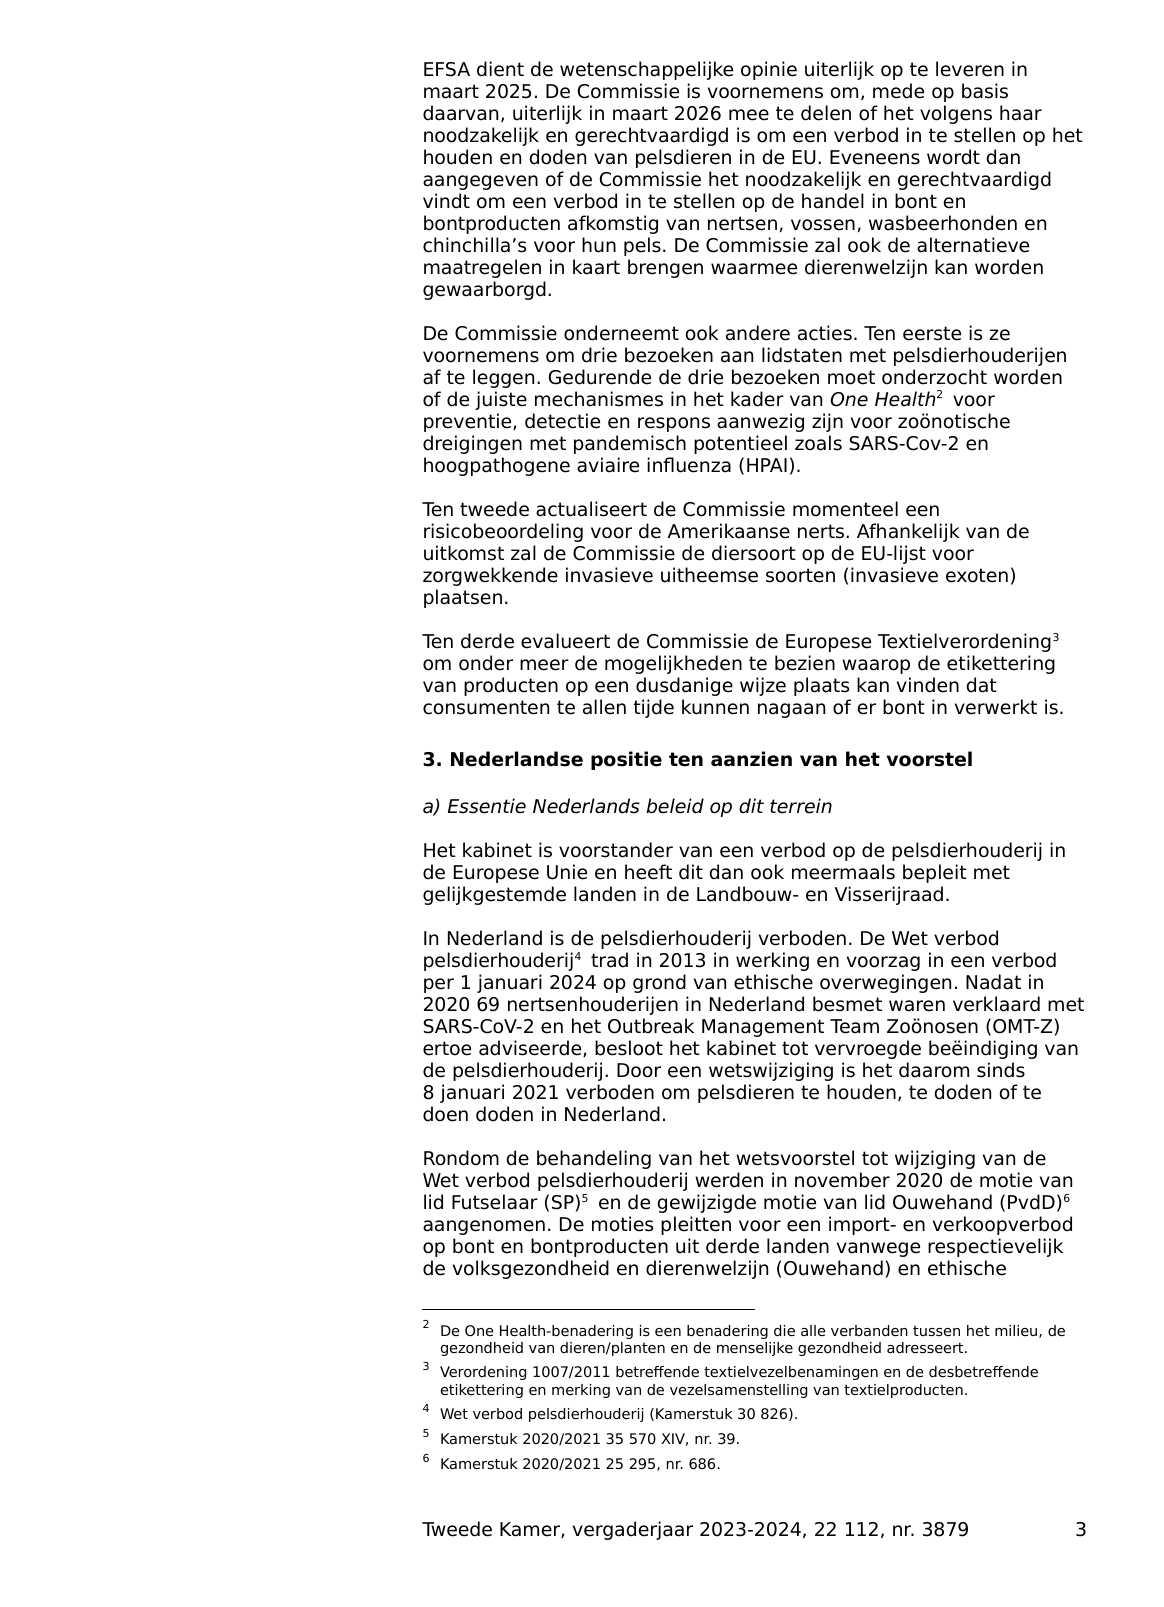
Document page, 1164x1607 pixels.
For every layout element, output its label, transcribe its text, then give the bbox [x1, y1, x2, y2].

text Rondom de behandeling van het wetsvoorstel tot wijziging van de Wet verbod pelsdierhouderij werden in november 2020 de motie van lid Futselaar (SP) en de gewijzigde motie van lid Ouwehand (PvdD) aangenomen. De moties pleitten voor een import- en verkoopverbod op bont en bontproducten uit derde landen vanwege respectievelijk de volksgezondheid en dierenwelzijn (Ouwehand) en ethische [422, 1148, 1087, 1280]
text Kamerstuk 2020/2021 35 570 XIV, nr. 39. [422, 1427, 1087, 1449]
text In Nederland is de pelsdierhouderij verboden. De Wet verbod pelsdierhouderij trad in 2013 in werking en voorzag in een verbod per 1 januari 2024 op grond van ethische overwegingen. Nadat in 2020 69 nertsenhouderijen in Nederland besmet waren verklaard met SARS-CoV-2 en het Outbreak Management Team Zoönosen (OMT-Z) ertoe adviseerde, besloot het kabinet tot vervroegde beëindiging van de pelsdierhouderij. Door een wetswijziging is het daarom sinds 8 januari 2021 verboden om pelsdieren te houden, te doden of te doen doden in Nederland. [422, 928, 1087, 1126]
text De Commissie onderneemt ook andere acties. Ten eerste is ze voornemens om drie bezoeken aan lidstaten met pelsdierhouderijen af te leggen. Gedurende de drie bezoeken moet onderzocht worden of de juiste mechanismes in het kader van One Health voor preventie, detectie en respons aanwezig zijn voor zoönotische dreigingen met pandemisch potentieel zoals SARS-Cov-2 en hoogpathogene aviaire influenza (HPAI). [422, 323, 1087, 477]
text EFSA dient de wetenschappelijke opinie uiterlijk op te leveren in maart 2025. De Commissie is voornemens om, mede op basis daarvan, uiterlijk in maart 2026 mee te delen of het volgens haar noodzakelijk en gerechtvaardigd is om een verbod in te stellen op het houden en doden van pelsdieren in de EU. Eveneens wordt dan aangegeven of de Commissie het noodzakelijk en gerechtvaardigd vindt om een verbod in te stellen op de handel in bont en bontproducten afkomstig van nertsen, vossen, wasbeerhonden en chinchilla’s voor hun pels. De Commissie zal ook de alternatieve maatregelen in kaart brengen waarmee dierenwelzijn kan worden gewaarborgd. [422, 59, 1087, 301]
text Ten derde evalueert de Commissie de Europese Textielverordening om onder meer de mogelijkheden te bezien waarop de etikettering van producten op een dusdanige wijze plaats kan vinden dat consumenten te allen tijde kunnen nagaan of er bont in verwerkt is. [422, 631, 1087, 719]
text Wet verbod pelsdierhouderij (Kamerstuk 30 826). [422, 1402, 1087, 1424]
subtitle 3. Nederlandse positie ten aanzien van het voorstel [422, 749, 1087, 771]
text Ten tweede actualiseert de Commissie momenteel een risicobeoordeling voor de Amerikaanse nerts. Afhankelijk van de uitkomst zal de Commissie de diersoort op de EU-lijst voor zorgwekkende invasieve uitheemse soorten (invasieve exoten) plaatsen. [422, 499, 1087, 609]
text Verordening 1007/2011 betreffende textielvezelbenamingen en de desbetreffende etikettering en merking van de vezelsamenstelling van textielproducten. [422, 1360, 1087, 1399]
subtitle a) Essentie Nederlands beleid op dit terrein [422, 796, 1087, 818]
text Kamerstuk 2020/2021 25 295, nr. 686. [422, 1452, 1087, 1474]
text De One Health-benadering is een benadering die alle verbanden tussen het milieu, de gezondheid van dieren/planten en de menselijke gezondheid adresseert. [422, 1318, 1087, 1357]
text Het kabinet is voorstander van een verbod op de pelsdierhouderij in de Europese Unie en heeft dit dan ook meermaals bepleit met gelijkgestemde landen in de Landbouw- en Visserijraad. [422, 840, 1087, 906]
